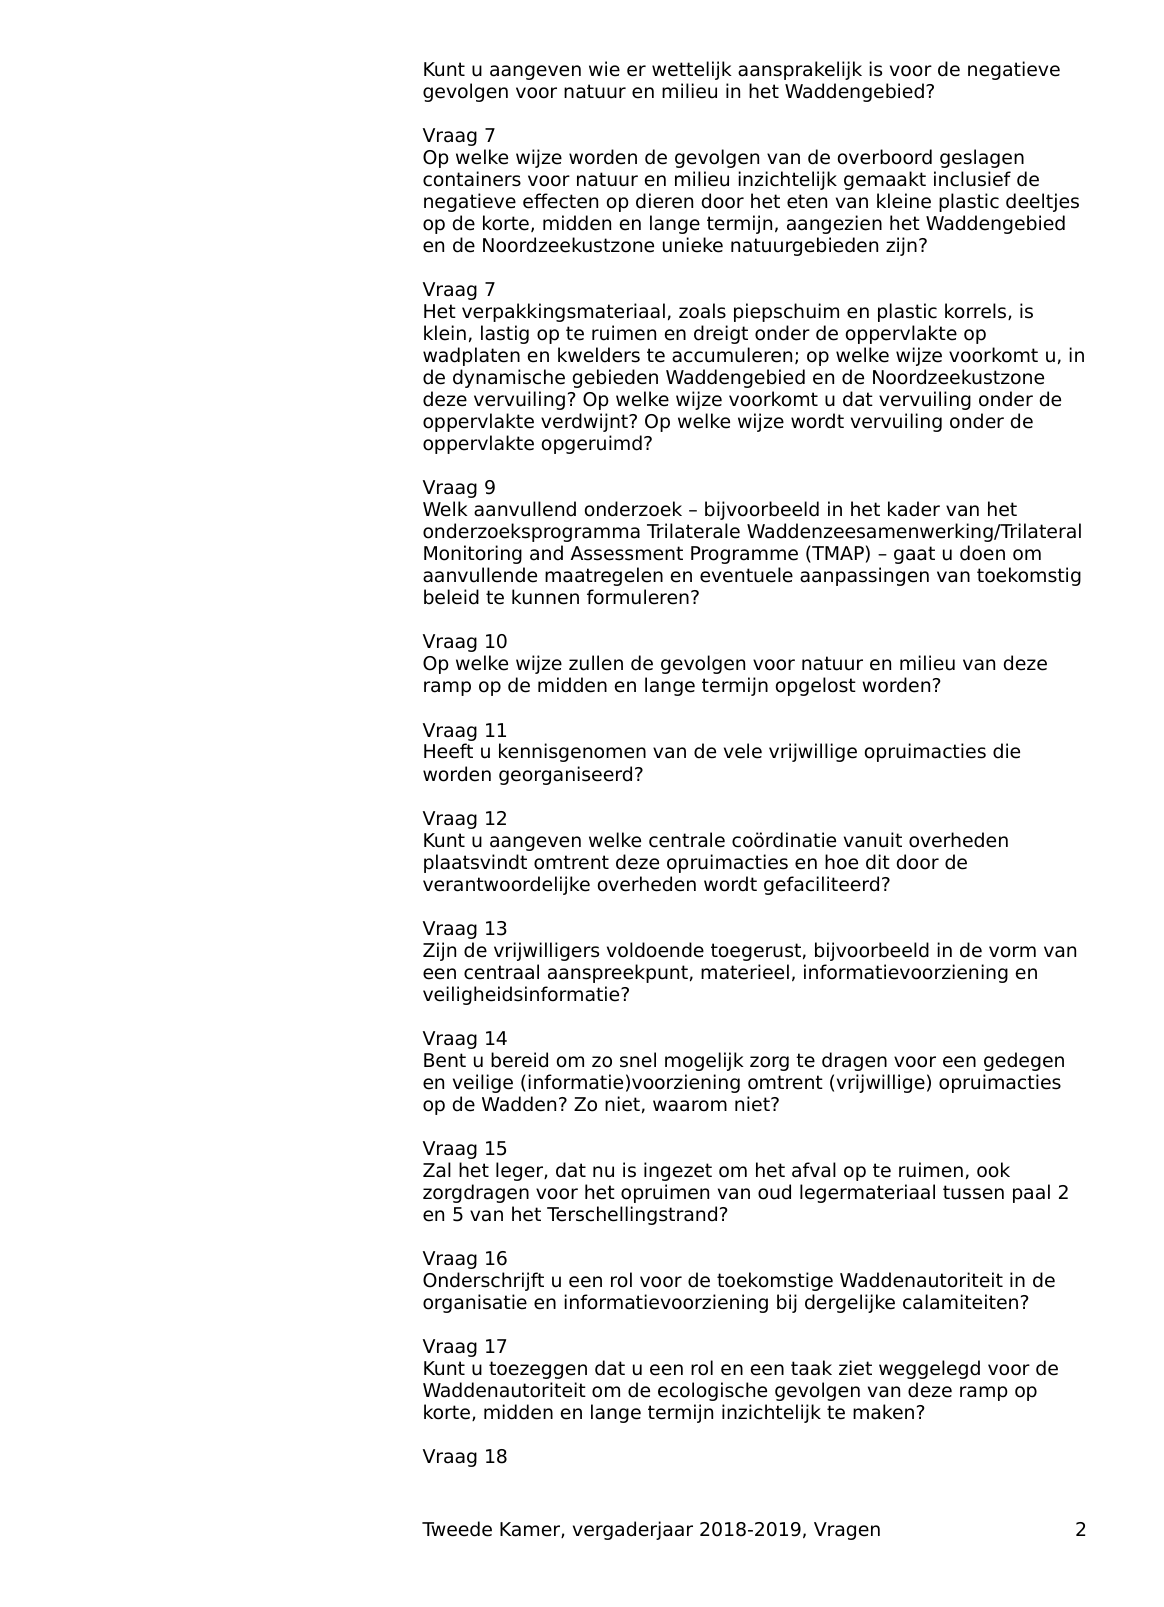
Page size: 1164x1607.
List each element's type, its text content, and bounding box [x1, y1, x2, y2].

text Vraag 13 [422, 918, 1087, 940]
text Zijn de vrijwilligers voldoende toegerust, bijvoorbeeld in de vorm van een centraal aanspreekpunt, materieel, informatievoorziening en veiligheidsinformatie? [422, 940, 1087, 1006]
text Vraag 9 [422, 477, 1087, 499]
text Kunt u aangeven welke centrale coördinatie vanuit overheden plaatsvindt omtrent deze opruimacties en hoe dit door de verantwoordelijke overheden wordt gefaciliteerd? [422, 829, 1087, 896]
text Bent u bereid om zo snel mogelijk zorg te dragen voor een gedegen en veilige (informatie)voorziening omtrent (vrijwillige) opruimacties op de Wadden? Zo niet, waarom niet? [422, 1050, 1087, 1116]
text Vraag 17 [422, 1336, 1087, 1358]
text Vraag 18 [422, 1446, 1087, 1468]
text Welk aanvullend onderzoek – bijvoorbeeld in het kader van het onderzoeksprogramma Trilaterale Waddenzeesamenwerking/Trilateral Monitoring and Assessment Programme (TMAP) – gaat u doen om aanvullende maatregelen en eventuele aanpassingen van toekomstig beleid te kunnen formuleren? [422, 499, 1087, 609]
text Kunt u aangeven wie er wettelijk aansprakelijk is voor de negatieve gevolgen voor natuur en milieu in het Waddengebied? [422, 59, 1087, 103]
text Zal het leger, dat nu is ingezet om het afval op te ruimen, ook zorgdragen voor het opruimen van oud legermateriaal tussen paal 2 en 5 van het Terschellingstrand? [422, 1160, 1087, 1226]
text Vraag 14 [422, 1028, 1087, 1050]
text Vraag 15 [422, 1138, 1087, 1160]
text Vraag 12 [422, 808, 1087, 829]
text Op welke wijze worden de gevolgen van de overboord geslagen containers voor natuur en milieu inzichtelijk gemaakt inclusief de negatieve effecten op dieren door het eten van kleine plastic deeltjes op de korte, midden en lange termijn, aangezien het Waddengebied en de Noordzeekustzone unieke natuurgebieden zijn? [422, 147, 1087, 257]
text Heeft u kennisgenomen van de vele vrijwillige opruimacties die worden georganiseerd? [422, 741, 1087, 785]
text Onderschrijft u een rol voor de toekomstige Waddenautoriteit in de organisatie en informatievoorziening bij dergelijke calamiteiten? [422, 1270, 1087, 1314]
text Kunt u toezeggen dat u een rol en een taak ziet weggelegd voor de Waddenautoriteit om de ecologische gevolgen van deze ramp op korte, midden en lange termijn inzichtelijk te maken? [422, 1358, 1087, 1424]
text Op welke wijze zullen de gevolgen voor natuur en milieu van deze ramp op de midden en lange termijn opgelost worden? [422, 653, 1087, 697]
text Vraag 7 [422, 279, 1087, 301]
text Vraag 16 [422, 1248, 1087, 1270]
text Vraag 11 [422, 719, 1087, 741]
text Vraag 7 [422, 125, 1087, 147]
text Het verpakkingsmateriaal, zoals piepschuim en plastic korrels, is klein, lastig op te ruimen en dreigt onder de oppervlakte op wadplaten en kwelders te accumuleren; op welke wijze voorkomt u, in de dynamische gebieden Waddengebied en de Noordzeekustzone deze vervuiling? Op welke wijze voorkomt u dat vervuiling onder de oppervlakte verdwijnt? Op welke wijze wordt vervuiling onder de oppervlakte opgeruimd? [422, 301, 1087, 455]
text Vraag 10 [422, 631, 1087, 653]
